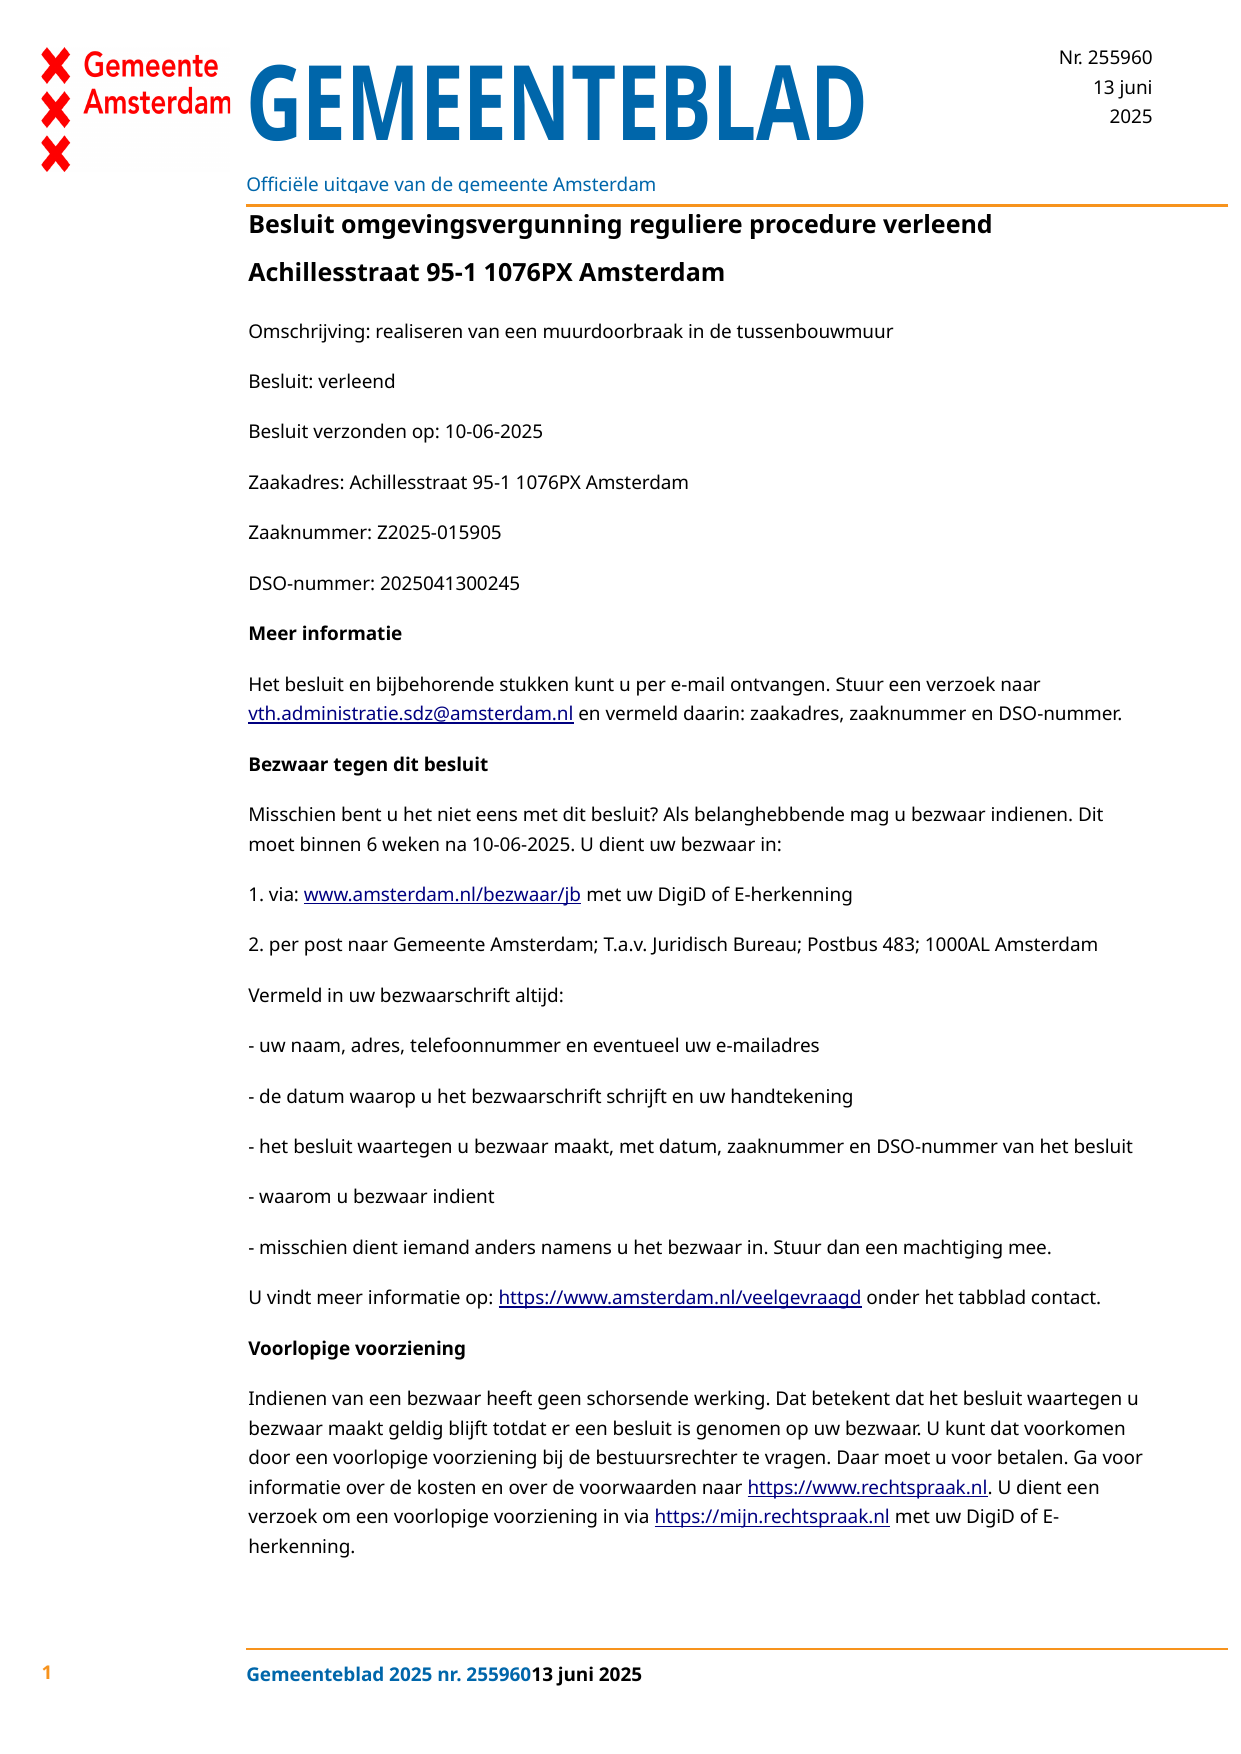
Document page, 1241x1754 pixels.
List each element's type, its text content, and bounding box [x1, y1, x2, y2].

text Zaakadres: Achillesstraat 95-1 1076PX Amsterdam [248, 469, 1152, 495]
text Voorlopige voorziening [248, 1335, 1152, 1361]
text 1. via: www.amsterdam.nl/bezwaar/jb met uw DigiD of E-herkenning [248, 881, 1152, 907]
text Het besluit en bijbehorende stukken kunt u per e-mail ontvangen. Stuur een verzoek naar vth.administratie.sdz@amsterdam.nl en vermeld daarin: zaakadres, zaaknummer en DSO-nummer. [248, 671, 1152, 726]
text Meer informatie [248, 620, 1152, 646]
text - misschien dient iemand anders namens u het bezwaar in. Stuur dan een machtiging mee. [248, 1234, 1152, 1260]
text Zaaknummer: Z2025-015905 [248, 519, 1152, 545]
text Bezwaar tegen dit besluit [248, 751, 1152, 777]
text Omschrijving: realiseren van een muurdoorbraak in de tussenbouwmuur [248, 318, 1152, 344]
text Indienen van een bezwaar heeft geen schorsende werking. Dat betekent dat het besluit waartegen u bezwaar maakt geldig blijft totdat er een besluit is genomen op uw bezwaar. U kunt dat voorkomen door een voorlopige voorziening bij de bestuursrechter te vragen. Daar moet u voor betalen. Ga voor informatie over de kosten en over de voorwaarden naar https://www.rechtspraak.nl. U dient een verzoek om een voorlopige voorziening in via https://mijn.rechtspraak.nl met uw DigiD of E-herkenning. [248, 1385, 1152, 1559]
text U vindt meer informatie op: https://www.amsterdam.nl/veelgevraagd onder het tabblad contact. [248, 1284, 1152, 1310]
text Besluit verzonden op: 10-06-2025 [248, 419, 1152, 444]
text - de datum waarop u het bezwaarschrift schrijft en uw handtekening [248, 1083, 1152, 1109]
text - waarom u bezwaar indient [248, 1184, 1152, 1209]
picture [41, 47, 231, 172]
text Besluit omgevingsvergunning reguliere procedure verleend Achillesstraat 95-1 1076PX Amsterdam [248, 207, 1152, 288]
text DSO-nummer: 2025041300245 [248, 570, 1152, 596]
text - uw naam, adres, telefoonnummer en eventueel uw e-mailadres [248, 1032, 1152, 1058]
text Misschien bent u het niet eens met dit besluit? Als belanghebbende mag u bezwaar indienen. Dit moet binnen 6 weken na 10-06-2025. U dient uw bezwaar in: [248, 801, 1152, 857]
text Vermeld in uw bezwaarschrift altijd: [248, 982, 1152, 1008]
text Besluit: verleend [248, 368, 1152, 394]
text 2. per post naar Gemeente Amsterdam; T.a.v. Juridisch Bureau; Postbus 483; 1000AL Amsterdam [248, 932, 1152, 957]
text - het besluit waartegen u bezwaar maakt, met datum, zaaknummer en DSO-nummer van het besluit [248, 1133, 1152, 1159]
